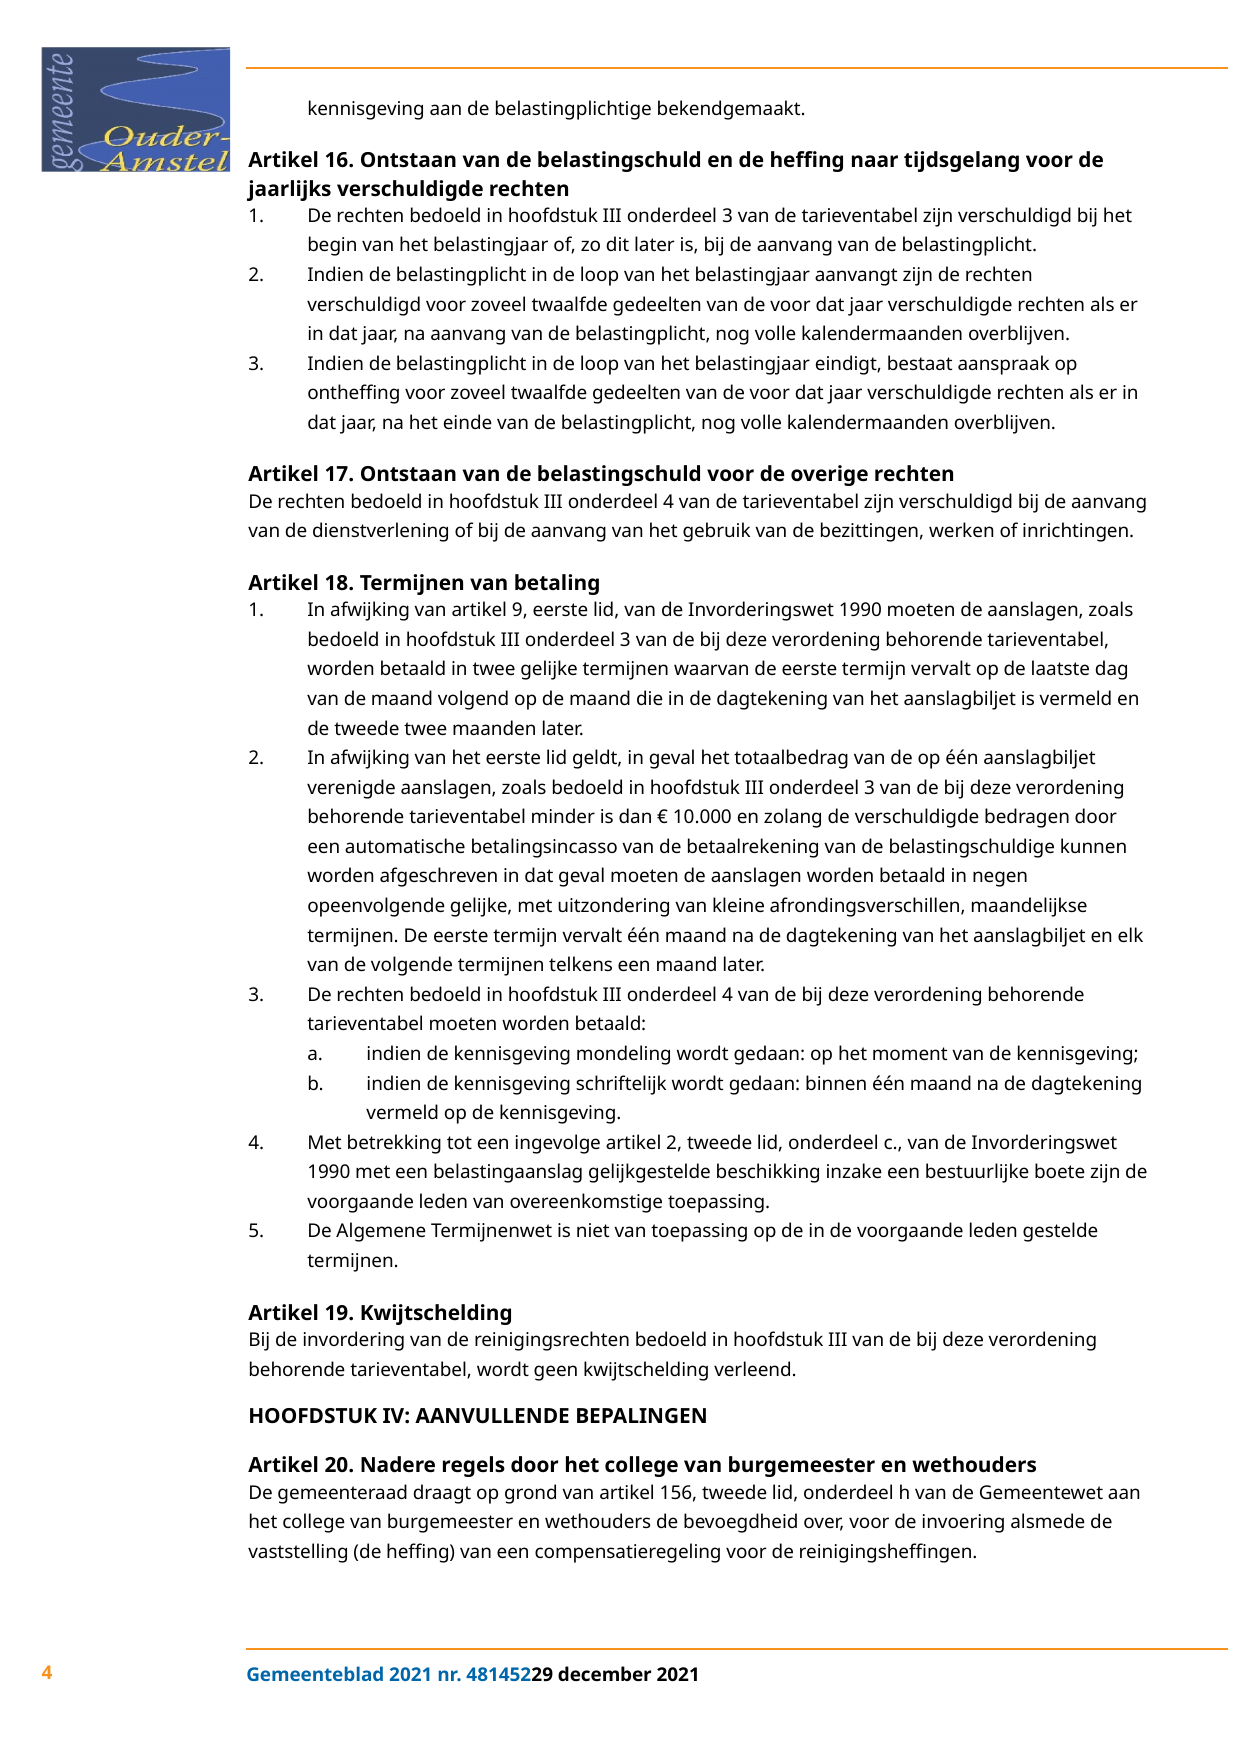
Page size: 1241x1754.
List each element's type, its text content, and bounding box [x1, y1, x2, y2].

list Indien de belastingplicht in de loop van het belastingjaar aanvangt zijn de rechten verschuldigd voor zoveel twaalfde gedeelten van de voor dat jaar verschuldigde rechten als er in dat jaar, na aanvang van de belastingplicht, nog volle kalendermaanden overblijven. [248, 261, 1152, 346]
list De Algemene Termijnenwet is niet van toepassing op de in de voorgaande leden gestelde termijnen. [248, 1218, 1152, 1273]
list De rechten bedoeld in hoofdstuk III onderdeel 3 van de tarieventabel zijn verschuldigd bij het begin van het belastingjaar of, zo dit later is, bij de aanvang van de belastingplicht. [248, 202, 1152, 257]
text Artikel 17. Ontstaan van de belastingschuld voor de overige rechten [248, 459, 1152, 488]
picture [41, 47, 231, 172]
list kennisgeving aan de belastingplichtige bekendgemaakt. [248, 95, 1152, 121]
text Artikel 19. Kwijtschelding [248, 1298, 1152, 1326]
text Artikel 16. Ontstaan van de belastingschuld en de heffing naar tijdsgelang voor de jaarlijks verschuldigde rechten [248, 145, 1152, 202]
list Indien de belastingplicht in de loop van het belastingjaar eindigt, bestaat aanspraak op ontheffing voor zoveel twaalfde gedeelten van de voor dat jaar verschuldigde rechten als er in dat jaar, na het einde van de belastingplicht, nog volle kalendermaanden overblijven. [248, 350, 1152, 435]
text De gemeenteraad draagt op grond van artikel 156, tweede lid, onderdeel h van de Gemeentewet aan het college van burgemeester en wethouders de bevoegdheid over, voor de invoering alsmede de vaststelling (de heffing) van een compensatieregeling voor de reinigingsheffingen. [248, 1479, 1152, 1564]
list indien de kennisgeving mondeling wordt gedaan: op het moment van de kennisgeving; [307, 1040, 1152, 1066]
text Artikel 20. Nadere regels door het college van burgemeester en wethouders [248, 1451, 1152, 1479]
list In afwijking van artikel 9, eerste lid, van de Invorderingswet 1990 moeten de aanslagen, zoals bedoeld in hoofdstuk III onderdeel 3 van de bij deze verordening behorende tarieventabel, worden betaald in twee gelijke termijnen waarvan de eerste termijn vervalt op de laatste dag van de maand volgend op de maand die in de dagtekening van het aanslagbiljet is vermeld en de tweede twee maanden later. [248, 596, 1152, 741]
text HOOFDSTUK IV: AANVULLENDE BEPALINGEN [248, 1401, 1152, 1430]
list indien de kennisgeving schriftelijk wordt gedaan: binnen één maand na de dagtekening vermeld op de kennisgeving. [307, 1070, 1152, 1125]
list In afwijking van het eerste lid geldt, in geval het totaalbedrag van de op één aanslagbiljet verenigde aanslagen, zoals bedoeld in hoofdstuk III onderdeel 3 van de bij deze verordening behorende tarieventabel minder is dan € 10.000 en zolang de verschuldigde bedragen door een automatische betalingsincasso van de betaalrekening van de belastingschuldige kunnen worden afgeschreven in dat geval moeten de aanslagen worden betaald in negen opeenvolgende gelijke, met uitzondering van kleine afrondingsverschillen, maandelijkse termijnen. De eerste termijn vervalt één maand na de dagtekening van het aanslagbiljet en elk van de volgende termijnen telkens een maand later. [248, 744, 1152, 977]
list Met betrekking tot een ingevolge artikel 2, tweede lid, onderdeel c., van de Invorderingswet 1990 met een belastingaanslag gelijkgestelde beschikking inzake een bestuurlijke boete zijn de voorgaande leden van overeenkomstige toepassing. [248, 1129, 1152, 1214]
text Bij de invordering van de reinigingsrechten bedoeld in hoofdstuk III van de bij deze verordening behorende tarieventabel, wordt geen kwijtschelding verleend. [248, 1326, 1152, 1381]
text Artikel 18. Termijnen van betaling [248, 568, 1152, 596]
text De rechten bedoeld in hoofdstuk III onderdeel 4 van de tarieventabel zijn verschuldigd bij de aanvang van de dienstverlening of bij de aanvang van het gebruik van de bezittingen, werken of inrichtingen. [248, 488, 1152, 543]
list De rechten bedoeld in hoofdstuk III onderdeel 4 van de bij deze verordening behorende tarieventabel moeten worden betaald: [248, 981, 1152, 1036]
